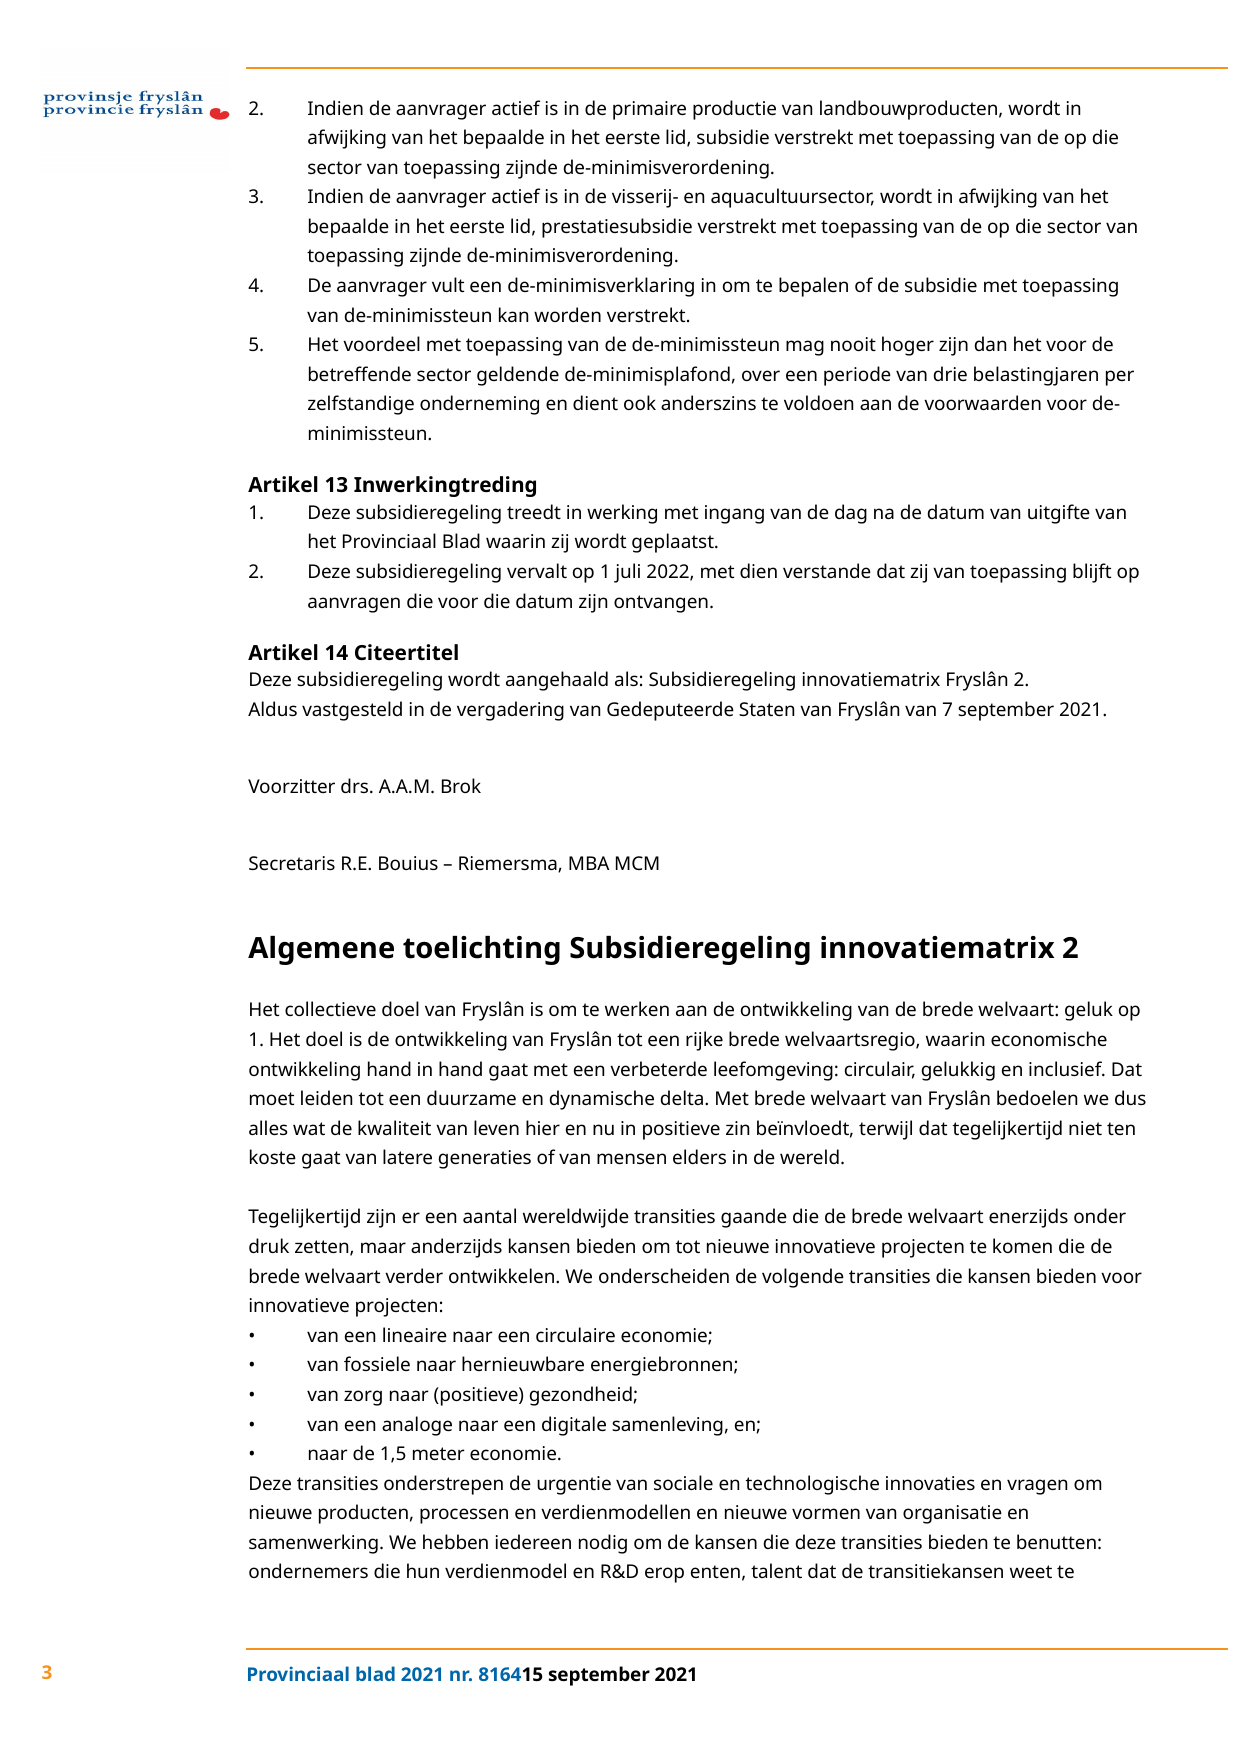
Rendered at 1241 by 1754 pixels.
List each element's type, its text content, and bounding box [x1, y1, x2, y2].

list Deze subsidieregeling vervalt op 1 juli 2022, met dien verstande dat zij van toepassing blijft op aanvragen die voor die datum zijn ontvangen. [248, 558, 1152, 613]
list Het voordeel met toepassing van de de-minimissteun mag nooit hoger zijn dan het voor de betreffende sector geldende de-minimisplafond, over een periode van drie belastingjaren per zelfstandige onderneming en dient ook anderszins te voldoen aan de voorwaarden voor de-minimissteun. [248, 331, 1152, 446]
list naar de 1,5 meter economie. [248, 1440, 1152, 1466]
list Indien de aanvrager actief is in de visserij- en aquacultuursector, wordt in afwijking van het bepaalde in het eerste lid, prestatiesubsidie verstrekt met toepassing van de op die sector van toepassing zijnde de-minimisverordening. [248, 183, 1152, 268]
list van een lineaire naar een circulaire economie; [248, 1322, 1152, 1348]
list Deze subsidieregeling treedt in werking met ingang van de dag na de datum van uitgifte van het Provinciaal Blad waarin zij wordt geplaatst. [248, 499, 1152, 554]
text Deze transities onderstrepen de urgentie van sociale en technologische innovaties en vragen om nieuwe producten, processen en verdienmodellen en nieuwe vormen van organisatie en samenwerking. We hebben iedereen nodig om de kansen die deze transities bieden te benutten: ondernemers die hun verdienmodel en R&D erop enten, talent dat de transitiekansen weet te [248, 1470, 1152, 1584]
list van zorg naar (positieve) gezondheid; [248, 1381, 1152, 1407]
text Tegelijkertijd zijn er een aantal wereldwijde transities gaande die de brede welvaart enerzijds onder druk zetten, maar anderzijds kansen bieden om tot nieuwe innovatieve projecten te komen die de brede welvaart verder ontwikkelen. We onderscheiden de volgende transities die kansen bieden voor innovatieve projecten: [248, 1204, 1152, 1318]
text Artikel 14 Citeertitel [248, 638, 1152, 667]
text Aldus vastgesteld in de vergadering van Gedeputeerde Staten van Fryslân van 7 september 2021. [248, 696, 1152, 722]
text Het collectieve doel van Fryslân is om te werken aan de ontwikkeling van de brede welvaart: geluk op 1. Het doel is de ontwikkeling van Fryslân tot een rijke brede welvaartsregio, waarin economische ontwikkeling hand in hand gaat met een verbeterde leefomgeving: circulair, gelukkig en inclusief. Dat moet leiden tot een duurzame en dynamische delta. Met brede welvaart van Fryslân bedoelen we dus alles wat de kwaliteit van leven hier en nu in positieve zin beïnvloedt, terwijl dat tegelijkertijd niet ten koste gaat van latere generaties of van mensen elders in de wereld. [248, 997, 1152, 1170]
text Voorzitter drs. A.A.M. Brok [248, 773, 1152, 799]
text Algemene toelichting Subsidieregeling innovatiematrix 2 [248, 928, 1152, 967]
text Secretaris R.E. Bouius – Riemersma, MBA MCM [248, 851, 1152, 876]
text Deze subsidieregeling wordt aangehaald als: Subsidieregeling innovatiematrix Fryslân 2. [248, 667, 1152, 692]
list van fossiele naar hernieuwbare energiebronnen; [248, 1352, 1152, 1377]
picture [41, 47, 231, 172]
list Indien de aanvrager actief is in de primaire productie van landbouwproducten, wordt in afwijking van het bepaalde in het eerste lid, subsidie verstrekt met toepassing van de op die sector van toepassing zijnde de-minimisverordening. [248, 95, 1152, 180]
list van een analoge naar een digitale samenleving, en; [248, 1411, 1152, 1437]
list De aanvrager vult een de-minimisverklaring in om te bepalen of de subsidie met toepassing van de-minimissteun kan worden verstrekt. [248, 272, 1152, 328]
text Artikel 13 Inwerkingtreding [248, 471, 1152, 499]
